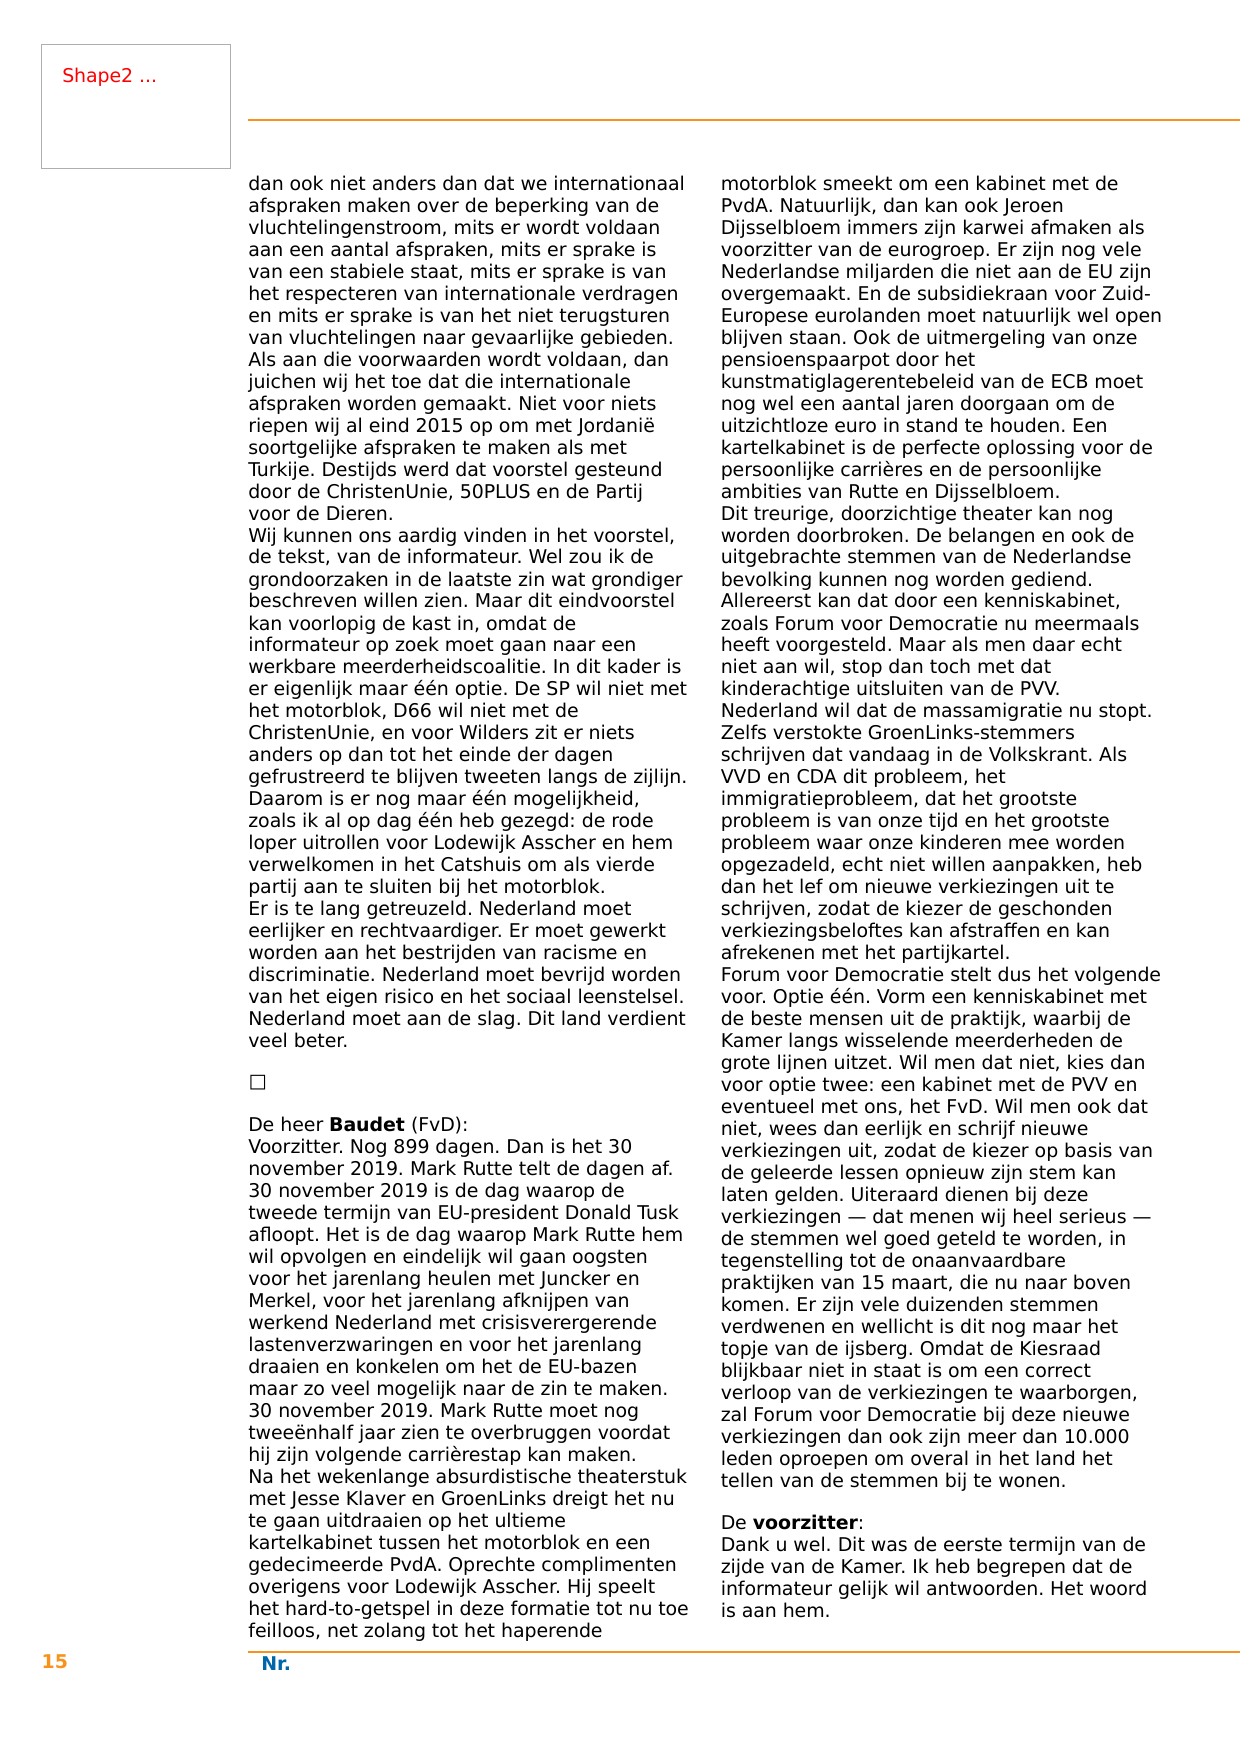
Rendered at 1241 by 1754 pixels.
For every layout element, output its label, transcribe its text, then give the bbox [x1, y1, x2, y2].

text Dank u wel. Dit was de eerste termijn van de zijde van de Kamer. Ik heb begrepen dat de informateur gelijk wil antwoorden. Het woord is aan hem. [721, 1533, 1163, 1621]
text ⬜ [248, 1072, 691, 1094]
text Voorzitter. Nog 899 dagen. Dan is het 30 november 2019. Mark Rutte telt de dagen af. 30 november 2019 is de dag waarop de tweede termijn van EU-president Donald Tusk afloopt. Het is de dag waarop Mark Rutte hem wil opvolgen en eindelijk wil gaan oogsten voor het jarenlang heulen met Juncker en Merkel, voor het jarenlang afknijpen van werkend Nederland met crisisverergerende lastenverzwaringen en voor het jarenlang draaien en konkelen om het de EU-bazen maar zo veel mogelijk naar de zin te maken. 30 november 2019. Mark Rutte moet nog tweeënhalf jaar zien te overbruggen voordat hij zijn volgende carrièrestap kan maken. [248, 1136, 691, 1466]
text motorblok smeekt om een kabinet met de PvdA. Natuurlijk, dan kan ook Jeroen Dijsselbloem immers zijn karwei afmaken als voorzitter van de eurogroep. Er zijn nog vele Nederlandse miljarden die niet aan de EU zijn overgemaakt. En de subsidiekraan voor Zuid-Europese eurolanden moet natuurlijk wel open blijven staan. Ook de uitmergeling van onze pensioenspaarpot door het kunstmatiglagerentebeleid van de ECB moet nog wel een aantal jaren doorgaan om de uitzichtloze euro in stand te houden. Een kartelkabinet is de perfecte oplossing voor de persoonlijke carrières en de persoonlijke ambities van Rutte en Dijsselbloem. [721, 173, 1163, 502]
text De heer Baudet (FvD): [248, 1114, 691, 1136]
text Wij kunnen ons aardig vinden in het voorstel, de tekst, van de informateur. Wel zou ik de grondoorzaken in de laatste zin wat grondiger beschreven willen zien. Maar dit eindvoorstel kan voorlopig de kast in, omdat de informateur op zoek moet gaan naar een werkbare meerderheidscoalitie. In dit kader is er eigenlijk maar één optie. De SP wil niet met het motorblok, D66 wil niet met de ChristenUnie, en voor Wilders zit er niets anders op dan tot het einde der dagen gefrustreerd te blijven tweeten langs de zijlijn. Daarom is er nog maar één mogelijkheid, zoals ik al op dag één heb gezegd: de rode loper uitrollen voor Lodewijk Asscher en hem verwelkomen in het Catshuis om als vierde partij aan te sluiten bij het motorblok. [248, 524, 691, 898]
text Dit treurige, doorzichtige theater kan nog worden doorbroken. De belangen en ook de uitgebrachte stemmen van de Nederlandse bevolking kunnen nog worden gediend. Allereerst kan dat door een kenniskabinet, zoals Forum voor Democratie nu meermaals heeft voorgesteld. Maar als men daar echt niet aan wil, stop dan toch met dat kinderachtige uitsluiten van de PVV. Nederland wil dat de massamigratie nu stopt. Zelfs verstokte GroenLinks-stemmers schrijven dat vandaag in de Volkskrant. Als VVD en CDA dit probleem, het immigratieprobleem, dat het grootste probleem is van onze tijd en het grootste probleem waar onze kinderen mee worden opgezadeld, echt niet willen aanpakken, heb dan het lef om nieuwe verkiezingen uit te schrijven, zodat de kiezer de geschonden verkiezingsbeloftes kan afstraffen en kan afrekenen met het partijkartel. [721, 502, 1163, 964]
text Forum voor Democratie stelt dus het volgende voor. Optie één. Vorm een kenniskabinet met de beste mensen uit de praktijk, waarbij de Kamer langs wisselende meerderheden de grote lijnen uitzet. Wil men dat niet, kies dan voor optie twee: een kabinet met de PVV en eventueel met ons, het FvD. Wil men ook dat niet, wees dan eerlijk en schrijf nieuwe verkiezingen uit, zodat de kiezer op basis van de geleerde lessen opnieuw zijn stem kan laten gelden. Uiteraard dienen bij deze verkiezingen — dat menen wij heel serieus — de stemmen wel goed geteld te worden, in tegenstelling tot de onaanvaardbare praktijken van 15 maart, die nu naar boven komen. Er zijn vele duizenden stemmen verdwenen en wellicht is dit nog maar het topje van de ijsberg. Omdat de Kiesraad blijkbaar niet in staat is om een correct verloop van de verkiezingen te waarborgen, zal Forum voor Democratie bij deze nieuwe verkiezingen dan ook zijn meer dan 10.000 leden oproepen om overal in het land het tellen van de stemmen bij te wonen. [721, 964, 1163, 1492]
text Er is te lang getreuzeld. Nederland moet eerlijker en rechtvaardiger. Er moet gewerkt worden aan het bestrijden van racisme en discriminatie. Nederland moet bevrijd worden van het eigen risico en het sociaal leenstelsel. Nederland moet aan de slag. Dit land verdient veel beter. [248, 898, 691, 1052]
text De voorzitter: [721, 1512, 1163, 1533]
text Na het wekenlange absurdistische theaterstuk met Jesse Klaver en GroenLinks dreigt het nu te gaan uitdraaien op het ultieme kartelkabinet tussen het motorblok en een gedecimeerde PvdA. Oprechte complimenten overigens voor Lodewijk Asscher. Hij speelt het hard-to-getspel in deze formatie tot nu toe feilloos, net zolang tot het haperende [248, 1466, 691, 1641]
text dan ook niet anders dan dat we internationaal afspraken maken over de beperking van de vluchtelingenstroom, mits er wordt voldaan aan een aantal afspraken, mits er sprake is van een stabiele staat, mits er sprake is van het respecteren van internationale verdragen en mits er sprake is van het niet terugsturen van vluchtelingen naar gevaarlijke gebieden. Als aan die voorwaarden wordt voldaan, dan juichen wij het toe dat die internationale afspraken worden gemaakt. Niet voor niets riepen wij al eind 2015 op om met Jordanië soortgelijke afspraken te maken als met Turkije. Destijds werd dat voorstel gesteund door de ChristenUnie, 50PLUS en de Partij voor de Dieren. [248, 173, 691, 524]
